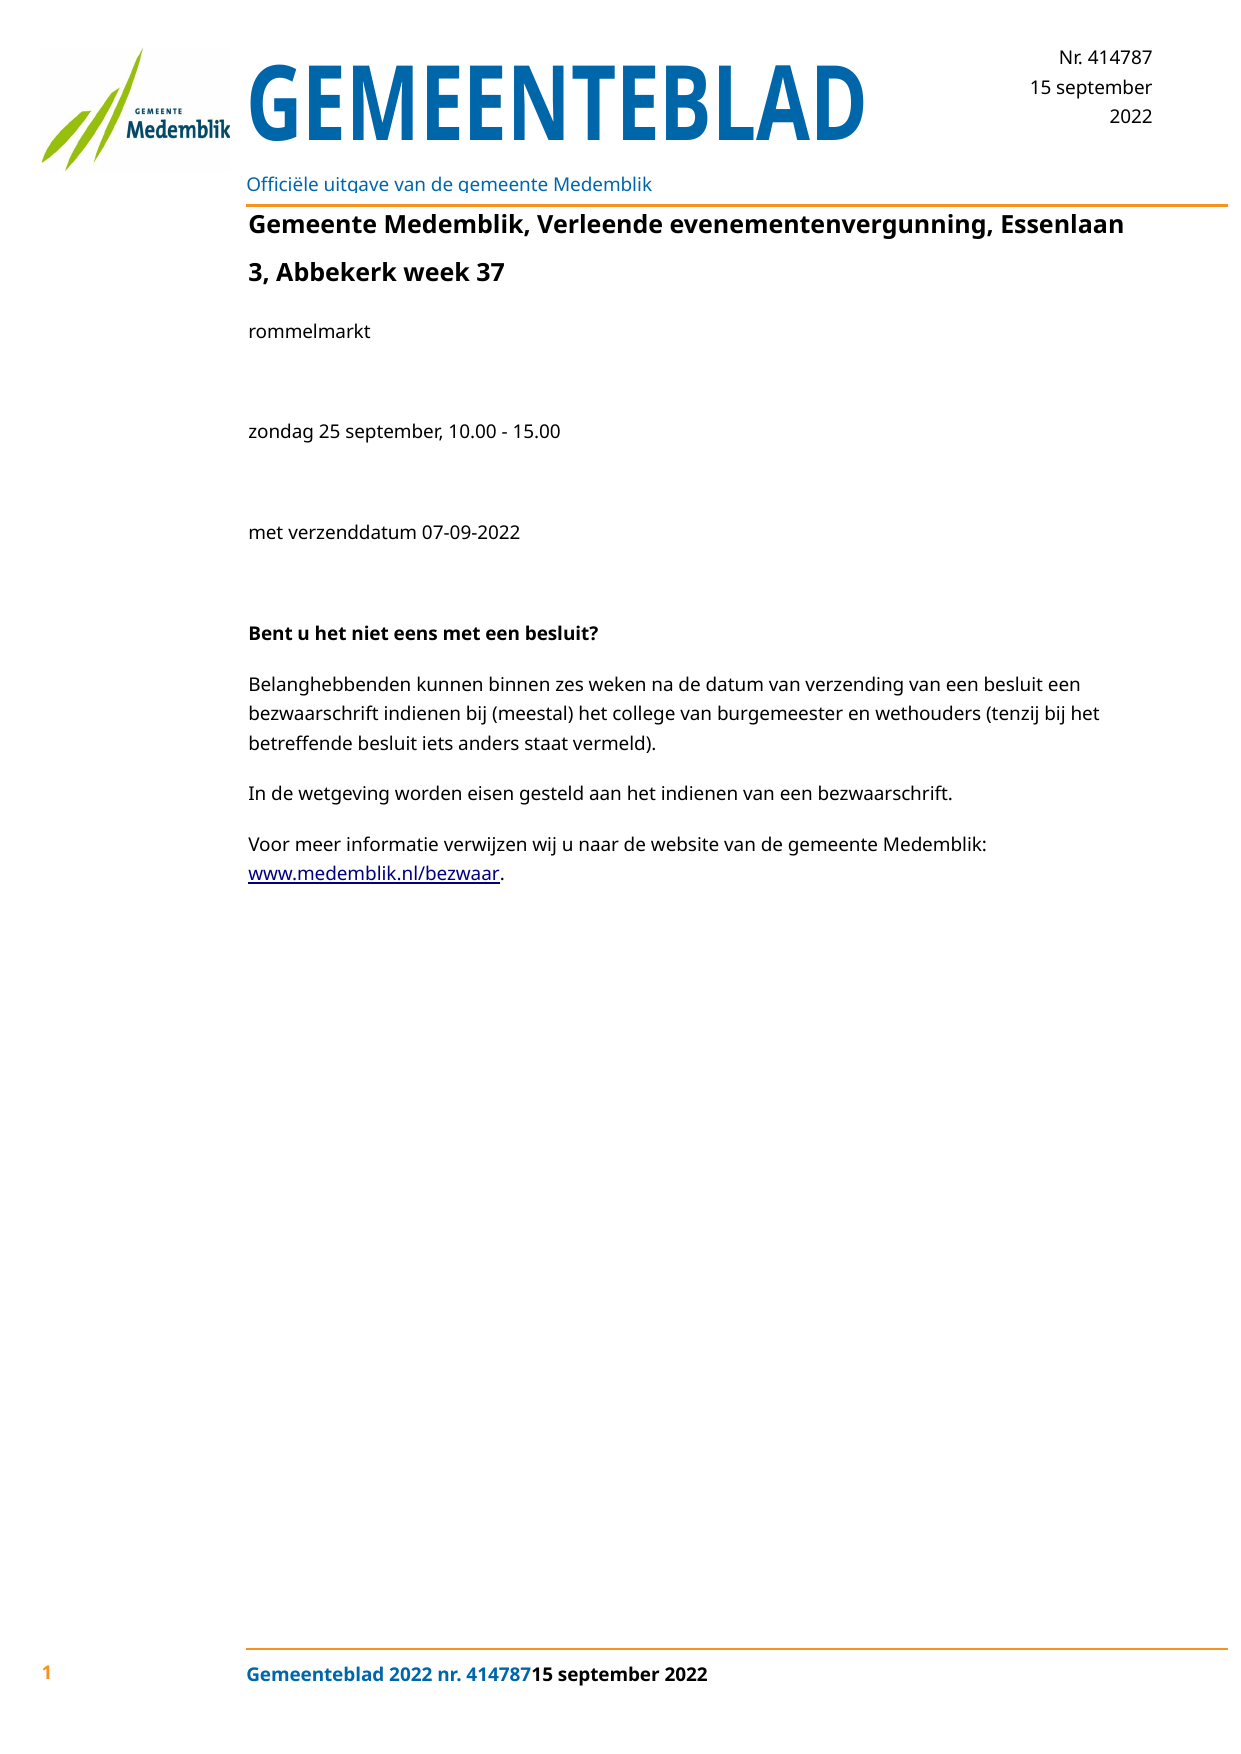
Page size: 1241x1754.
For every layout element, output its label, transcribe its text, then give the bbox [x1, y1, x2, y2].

text met verzenddatum 07-09-2022 [248, 519, 1152, 545]
text zondag 25 september, 10.00 - 15.00 [248, 419, 1152, 444]
text Voor meer informatie verwijzen wij u naar de website van de gemeente Medemblik: www.medemblik.nl/bezwaar. [248, 831, 1152, 886]
text Gemeente Medemblik, Verleende evenementenvergunning, Essenlaan 3, Abbekerk week 37 [248, 207, 1152, 288]
picture [41, 47, 231, 172]
text Bent u het niet eens met een besluit? [248, 620, 1152, 646]
text Belanghebbenden kunnen binnen zes weken na de datum van verzending van een besluit een bezwaarschrift indienen bij (meestal) het college van burgemeester en wethouders (tenzij bij het betreffende besluit iets anders staat vermeld). [248, 671, 1152, 756]
text rommelmarkt [248, 318, 1152, 344]
text In de wetgeving worden eisen gesteld aan het indienen van een bezwaarschrift. [248, 780, 1152, 806]
